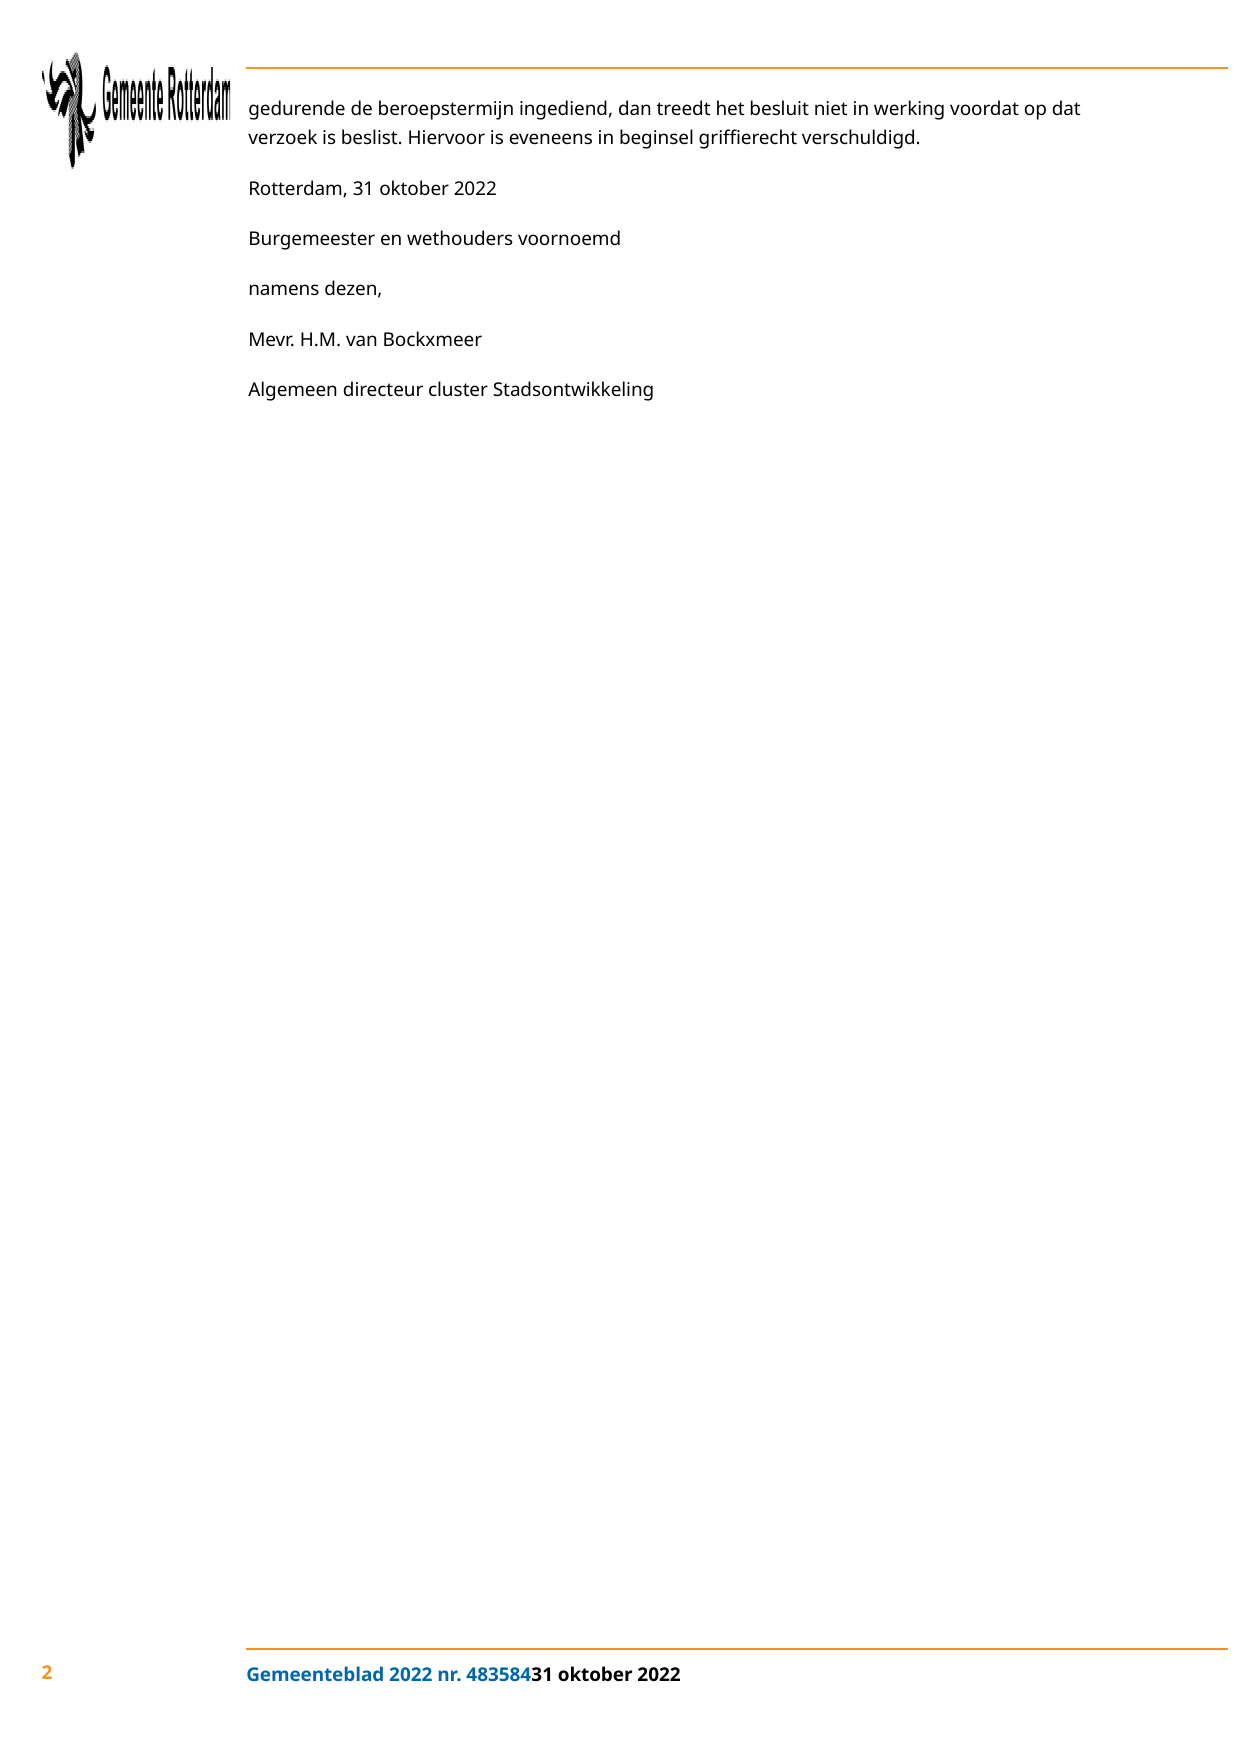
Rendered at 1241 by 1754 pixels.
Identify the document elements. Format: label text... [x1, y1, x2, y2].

picture [41, 47, 231, 172]
text gedurende de beroepstermijn ingediend, dan treedt het besluit niet in werking voordat op dat verzoek is beslist. Hiervoor is eveneens in beginsel griffierecht verschuldigd. [248, 95, 1152, 150]
text Algemeen directeur cluster Stadsontwikkeling [248, 376, 1152, 402]
text Burgemeester en wethouders voornoemd [248, 225, 1152, 251]
text namens dezen, [248, 276, 1152, 301]
text Rotterdam, 31 oktober 2022 [248, 175, 1152, 201]
text Mevr. H.M. van Bockxmeer [248, 326, 1152, 352]
